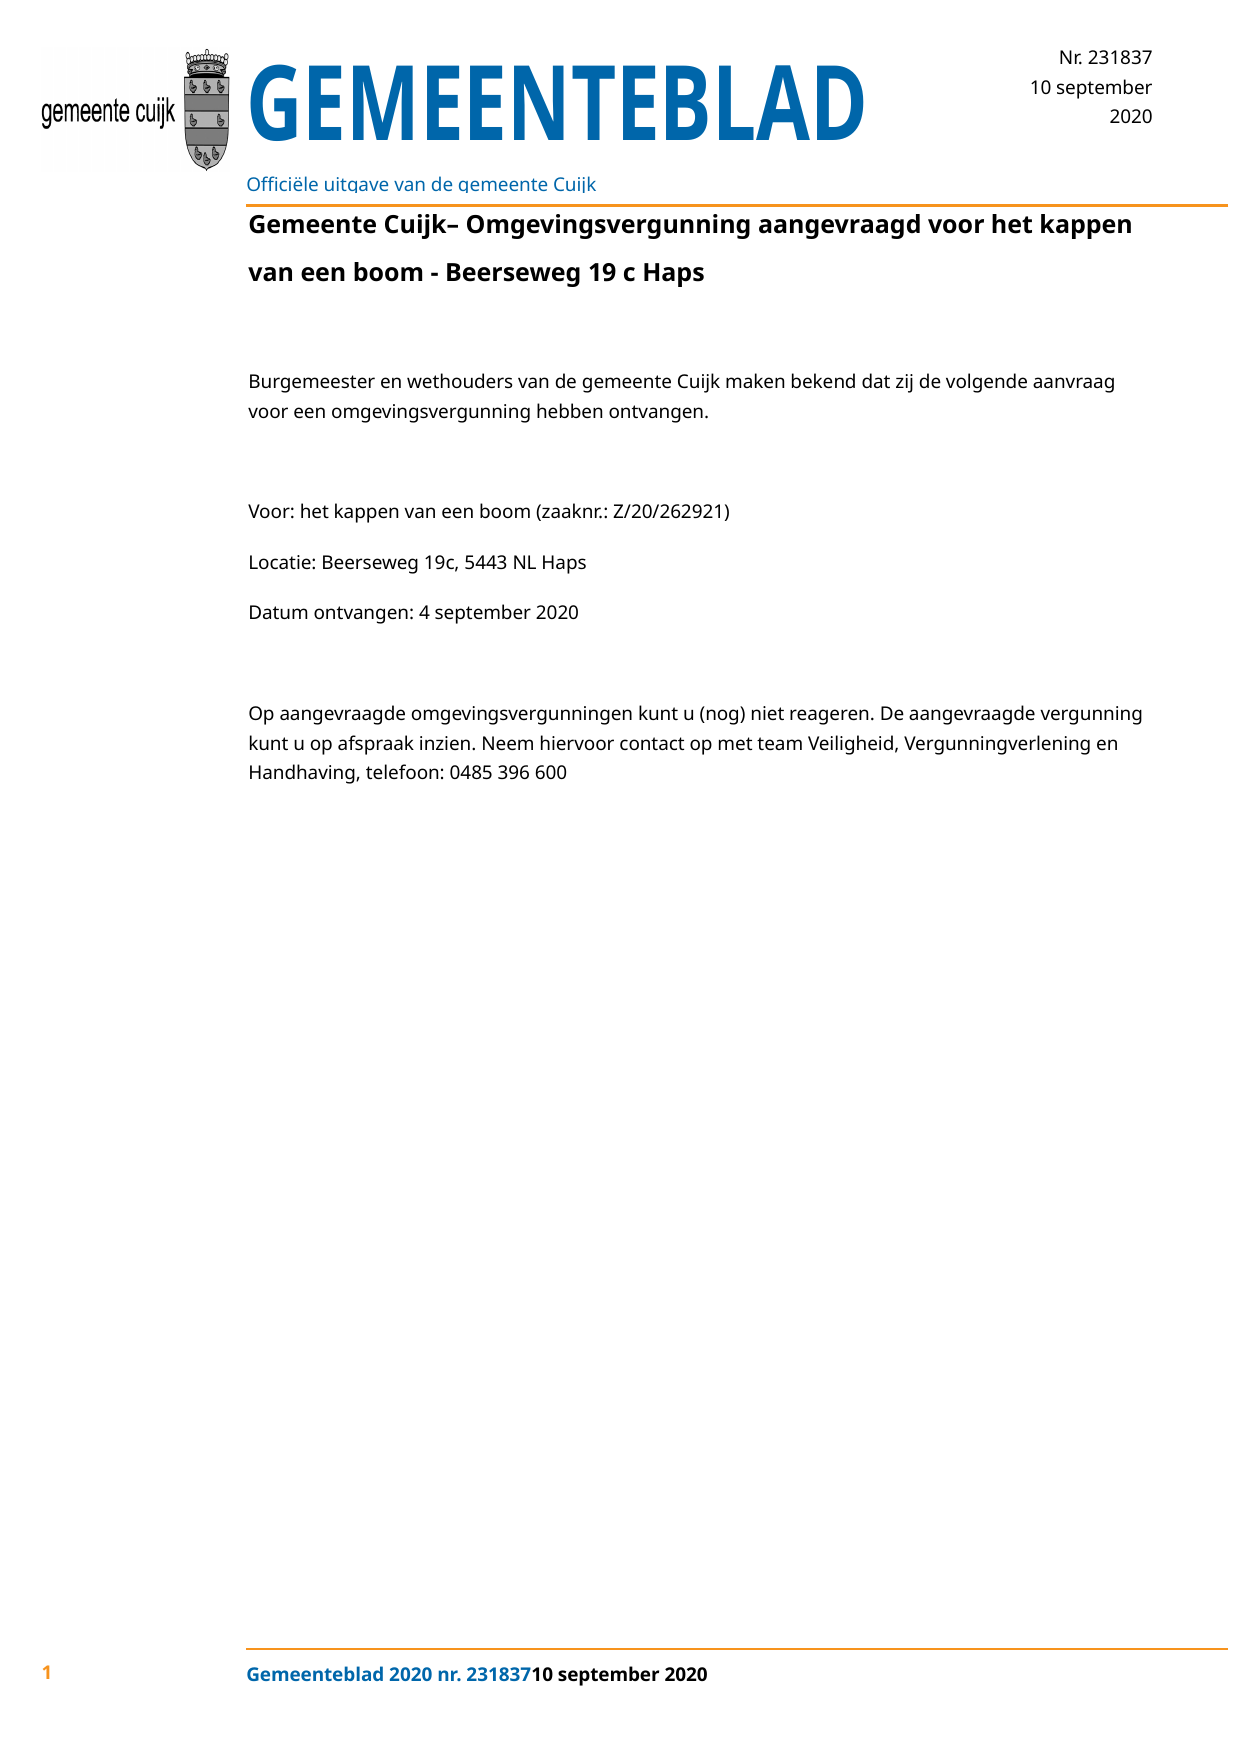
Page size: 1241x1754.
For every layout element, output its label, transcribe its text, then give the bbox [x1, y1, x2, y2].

text Datum ontvangen: 4 september 2020 [248, 599, 1152, 625]
picture [41, 47, 231, 172]
text Op aangevraagde omgevingsvergunningen kunt u (nog) niet reageren. De aangevraagde vergunning kunt u op afspraak inzien. Neem hiervoor contact op met team Veiligheid, Vergunningverlening en Handhaving, telefoon: 0485 396 600 [248, 700, 1152, 785]
text Voor: het kappen van een boom (zaaknr.: Z/20/262921) [248, 499, 1152, 524]
text Burgemeester en wethouders van de gemeente Cuijk maken bekend dat zij de volgende aanvraag voor een omgevingsvergunning hebben ontvangen. [248, 368, 1152, 424]
text Gemeente Cuijk– Omgevingsvergunning aangevraagd voor het kappen van een boom - Beerseweg 19 c Haps [248, 207, 1152, 288]
text Locatie: Beerseweg 19c, 5443 NL Haps [248, 549, 1152, 575]
